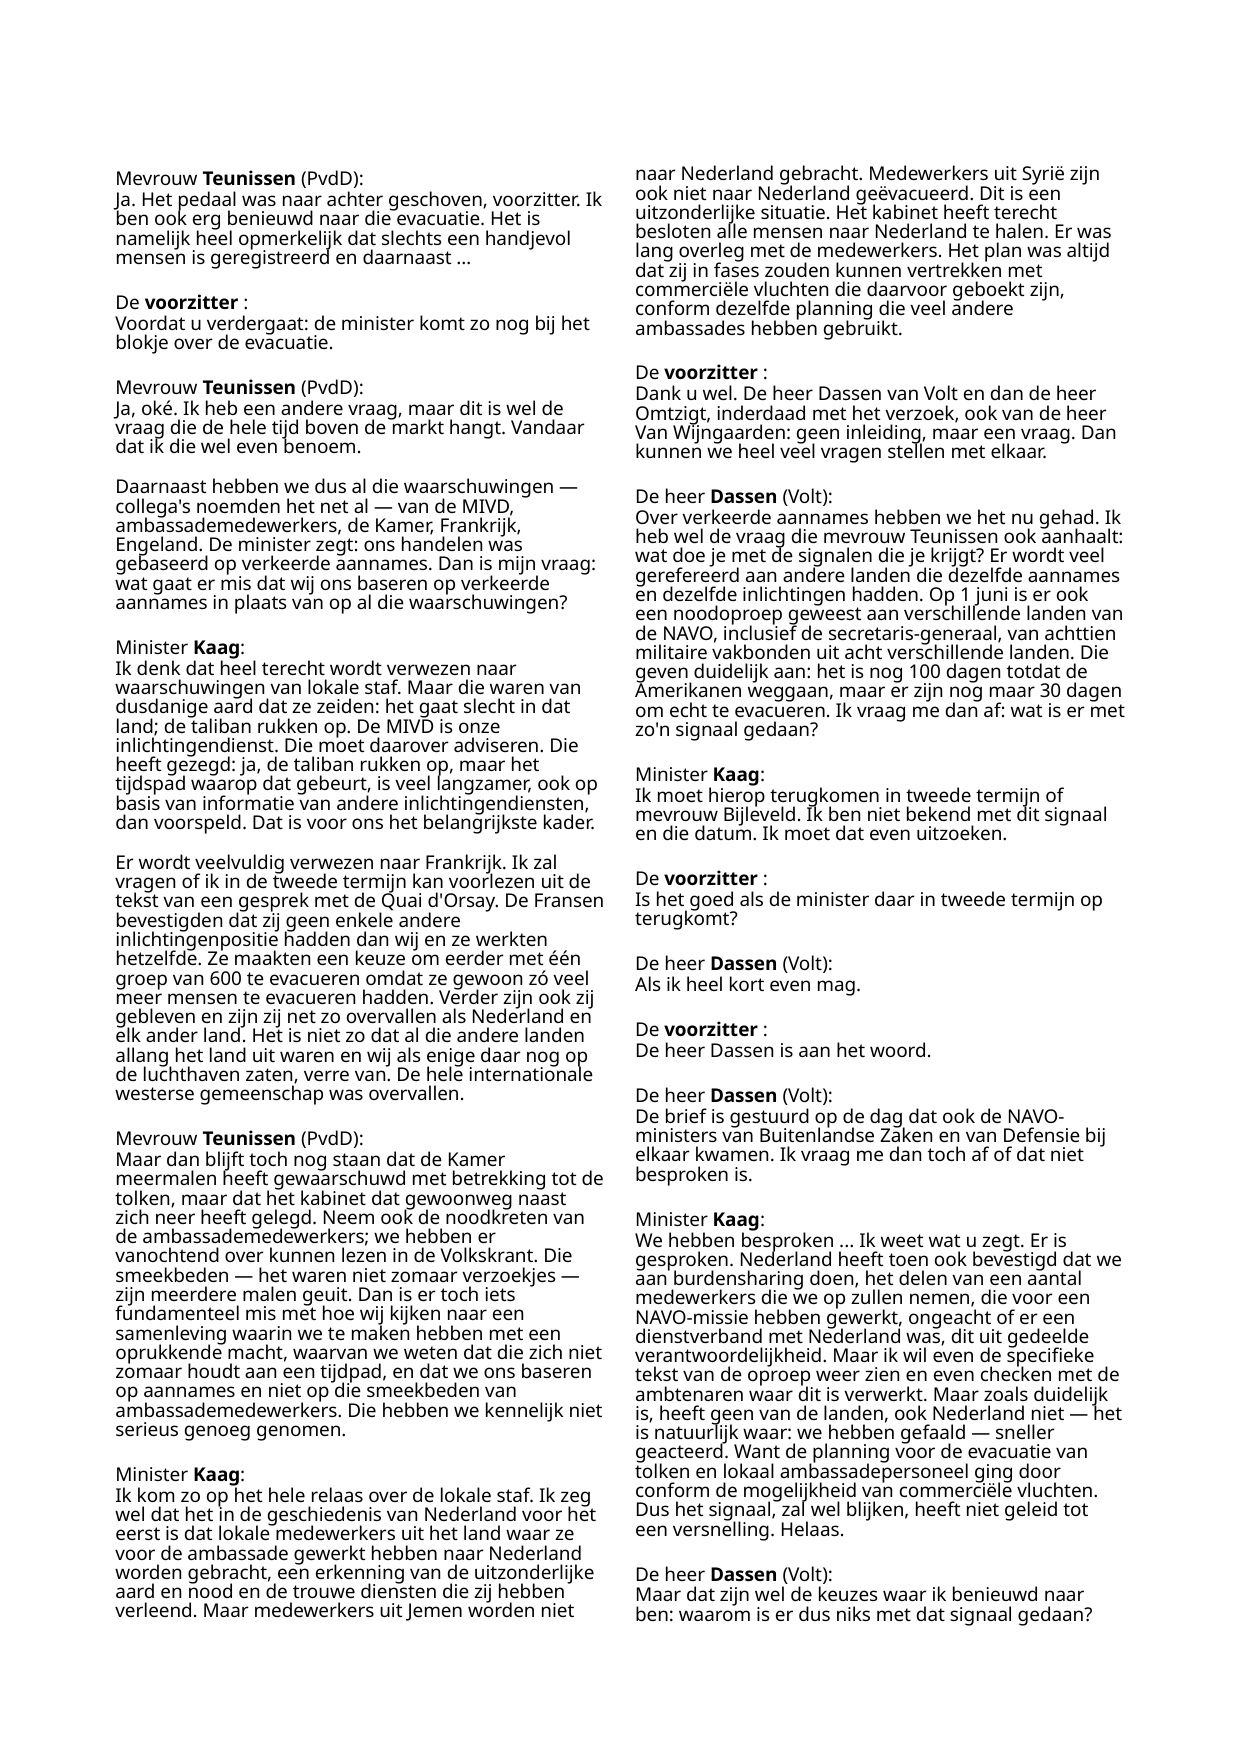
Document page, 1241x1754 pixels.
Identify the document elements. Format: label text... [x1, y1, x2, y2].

text De heer Dassen (Volt): [635, 483, 1125, 509]
text De voorzitter : [635, 359, 1125, 385]
text We hebben besproken ... Ik weet wat u zegt. Er is gesproken. Nederland heeft toen ook bevestigd dat we aan burdensharing doen, het delen van een aantal medewerkers die we op zullen nemen, die voor een NAVO-missie hebben gewerkt, ongeacht of er een dienstverband met Nederland was, dit uit gedeelde verantwoordelijkheid. Maar ik wil even de specifieke tekst van de oproep weer zien en even checken met de ambtenaren waar dit is verwerkt. Maar zoals duidelijk is, heeft geen van de landen, ook Nederland niet — het is natuurlijk waar: we hebben gefaald — sneller geacteerd. Want de planning voor de evacuatie van tolken en lokaal ambassadepersoneel ging door conform de mogelijkheid van commerciële vluchten. Dus het signaal, zal wel blijken, heeft niet geleid tot een versnelling. Helaas. [635, 1232, 1125, 1540]
text Daarnaast hebben we dus al die waarschuwingen — collega's noemden het net al — van de MIVD, ambassademedewerkers, de Kamer, Frankrijk, Engeland. De minister zegt: ons handelen was gebaseerd op verkeerde aannames. Dan is mijn vraag: wat gaat er mis dat wij ons baseren op verkeerde aannames in plaats van op al die waarschuwingen? [115, 478, 605, 613]
text De heer Dassen (Volt): [635, 1082, 1125, 1108]
text Ik denk dat heel terecht wordt verwezen naar waarschuwingen van lokale staf. Maar die waren van dusdanige aard dat ze zeiden: het gaat slecht in dat land; de taliban rukken op. De MIVD is onze inlichtingendienst. Die moet daarover adviseren. Die heeft gezegd: ja, de taliban rukken op, maar het tijdspad waarop dat gebeurt, is veel langzamer, ook op basis van informatie van andere inlichtingendiensten, dan voorspeld. Dat is voor ons het belangrijkste kader. [115, 660, 605, 833]
text Ja, oké. Ik heb een andere vraag, maar dit is wel de vraag die de hele tijd boven de markt hangt. Vandaar dat ik die wel even benoem. [115, 400, 605, 458]
text Ik moet hierop terugkomen in tweede termijn of mevrouw Bijleveld. Ik ben niet bekend met dit signaal en die datum. Ik moet dat even uitzoeken. [635, 787, 1125, 844]
text Als ik heel kort even mag. [635, 976, 1125, 996]
text Minister Kaag: [635, 1206, 1125, 1232]
text Minister Kaag: [635, 761, 1125, 787]
text De brief is gestuurd op de dag dat ook de NAVO-ministers van Buitenlandse Zaken en van Defensie bij elkaar kwamen. Ik vraag me dan toch af of dat niet besproken is. [635, 1108, 1125, 1185]
text Mevrouw Teunissen (PvdD): [115, 1125, 605, 1151]
text Maar dat zijn wel de keuzes waar ik benieuwd naar ben: waarom is er dus niks met dat signaal gedaan? [635, 1586, 1125, 1625]
text Minister Kaag: [115, 634, 605, 660]
text De voorzitter : [635, 1016, 1125, 1042]
text Minister Kaag: [115, 1461, 605, 1487]
text Voordat u verdergaat: de minister komt zo nog bij het blokje over de evacuatie. [115, 315, 605, 353]
text De voorzitter : [635, 865, 1125, 891]
text Over verkeerde aannames hebben we het nu gehad. Ik heb wel de vraag die mevrouw Teunissen ook aanhaalt: wat doe je met de signalen die je krijgt? Er wordt veel gerefereerd aan andere landen die dezelfde aannames en dezelfde inlichtingen hadden. Op 1 juni is er ook een noodoproep geweest aan verschillende landen van de NAVO, inclusief de secretaris-generaal, van achttien militaire vakbonden uit acht verschillende landen. Die geven duidelijk aan: het is nog 100 dagen totdat de Amerikanen weggaan, maar er zijn nog maar 30 dagen om echt te evacueren. Ik vraag me dan af: wat is er met zo'n signaal gedaan? [635, 509, 1125, 740]
text Maar dan blijft toch nog staan dat de Kamer meermalen heeft gewaarschuwd met betrekking tot de tolken, maar dat het kabinet dat gewoonweg naast zich neer heeft gelegd. Neem ook de noodkreten van de ambassademedewerkers; we hebben er vanochtend over kunnen lezen in de Volkskrant. Die smeekbeden — het waren niet zomaar verzoekjes — zijn meerdere malen geuit. Dan is er toch iets fundamenteel mis met hoe wij kijken naar een samenleving waarin we te maken hebben met een oprukkende macht, waarvan we weten dat die zich niet zomaar houdt aan een tijdpad, en dat we ons baseren op aannames en niet op die smeekbeden van ambassademedewerkers. Die hebben we kennelijk niet serieus genoeg genomen. [115, 1151, 605, 1440]
text Is het goed als de minister daar in tweede termijn op terugkomt? [635, 891, 1125, 930]
text Mevrouw Teunissen (PvdD): [115, 165, 605, 191]
text De heer Dassen is aan het woord. [635, 1042, 1125, 1061]
text naar Nederland gebracht. Medewerkers uit Syrië zijn ook niet naar Nederland geëvacueerd. Dit is een uitzonderlijke situatie. Het kabinet heeft terecht besloten alle mensen naar Nederland te halen. Er was lang overleg met de medewerkers. Het plan was altijd dat zij in fases zouden kunnen vertrekken met commerciële vluchten die daarvoor geboekt zijn, conform dezelfde planning die veel andere ambassades hebben gebruikt. [635, 165, 1125, 339]
text Dank u wel. De heer Dassen van Volt en dan de heer Omtzigt, inderdaad met het verzoek, ook van de heer Van Wijngaarden: geen inleiding, maar een vraag. Dan kunnen we heel veel vragen stellen met elkaar. [635, 385, 1125, 462]
text Er wordt veelvuldig verwezen naar Frankrijk. Ik zal vragen of ik in de tweede termijn kan voorlezen uit de tekst van een gesprek met de Quai d'Orsay. De Fransen bevestigden dat zij geen enkele andere inlichtingenpositie hadden dan wij en ze werkten hetzelfde. Ze maakten een keuze om eerder met één groep van 600 te evacueren omdat ze gewoon zó veel meer mensen te evacueren hadden. Verder zijn ook zij gebleven en zijn zij net zo overvallen als Nederland en elk ander land. Het is niet zo dat al die andere landen allang het land uit waren en wij als enige daar nog op de luchthaven zaten, verre van. De hele internationale westerse gemeenschap was overvallen. [115, 854, 605, 1104]
text Mevrouw Teunissen (PvdD): [115, 374, 605, 400]
text Ik kom zo op het hele relaas over de lokale staf. Ik zeg wel dat het in de geschiedenis van Nederland voor het eerst is dat lokale medewerkers uit het land waar ze voor de ambassade gewerkt hebben naar Nederland worden gebracht, een erkenning van de uitzonderlijke aard en nood en de trouwe diensten die zij hebben verleend. Maar medewerkers uit Jemen worden niet [115, 1487, 605, 1622]
text De heer Dassen (Volt): [635, 951, 1125, 976]
text Ja. Het pedaal was naar achter geschoven, voorzitter. Ik ben ook erg benieuwd naar die evacuatie. Het is namelijk heel opmerkelijk dat slechts een handjevol mensen is geregistreerd en daarnaast … [115, 191, 605, 268]
text De voorzitter : [115, 289, 605, 315]
text De heer Dassen (Volt): [635, 1561, 1125, 1586]
